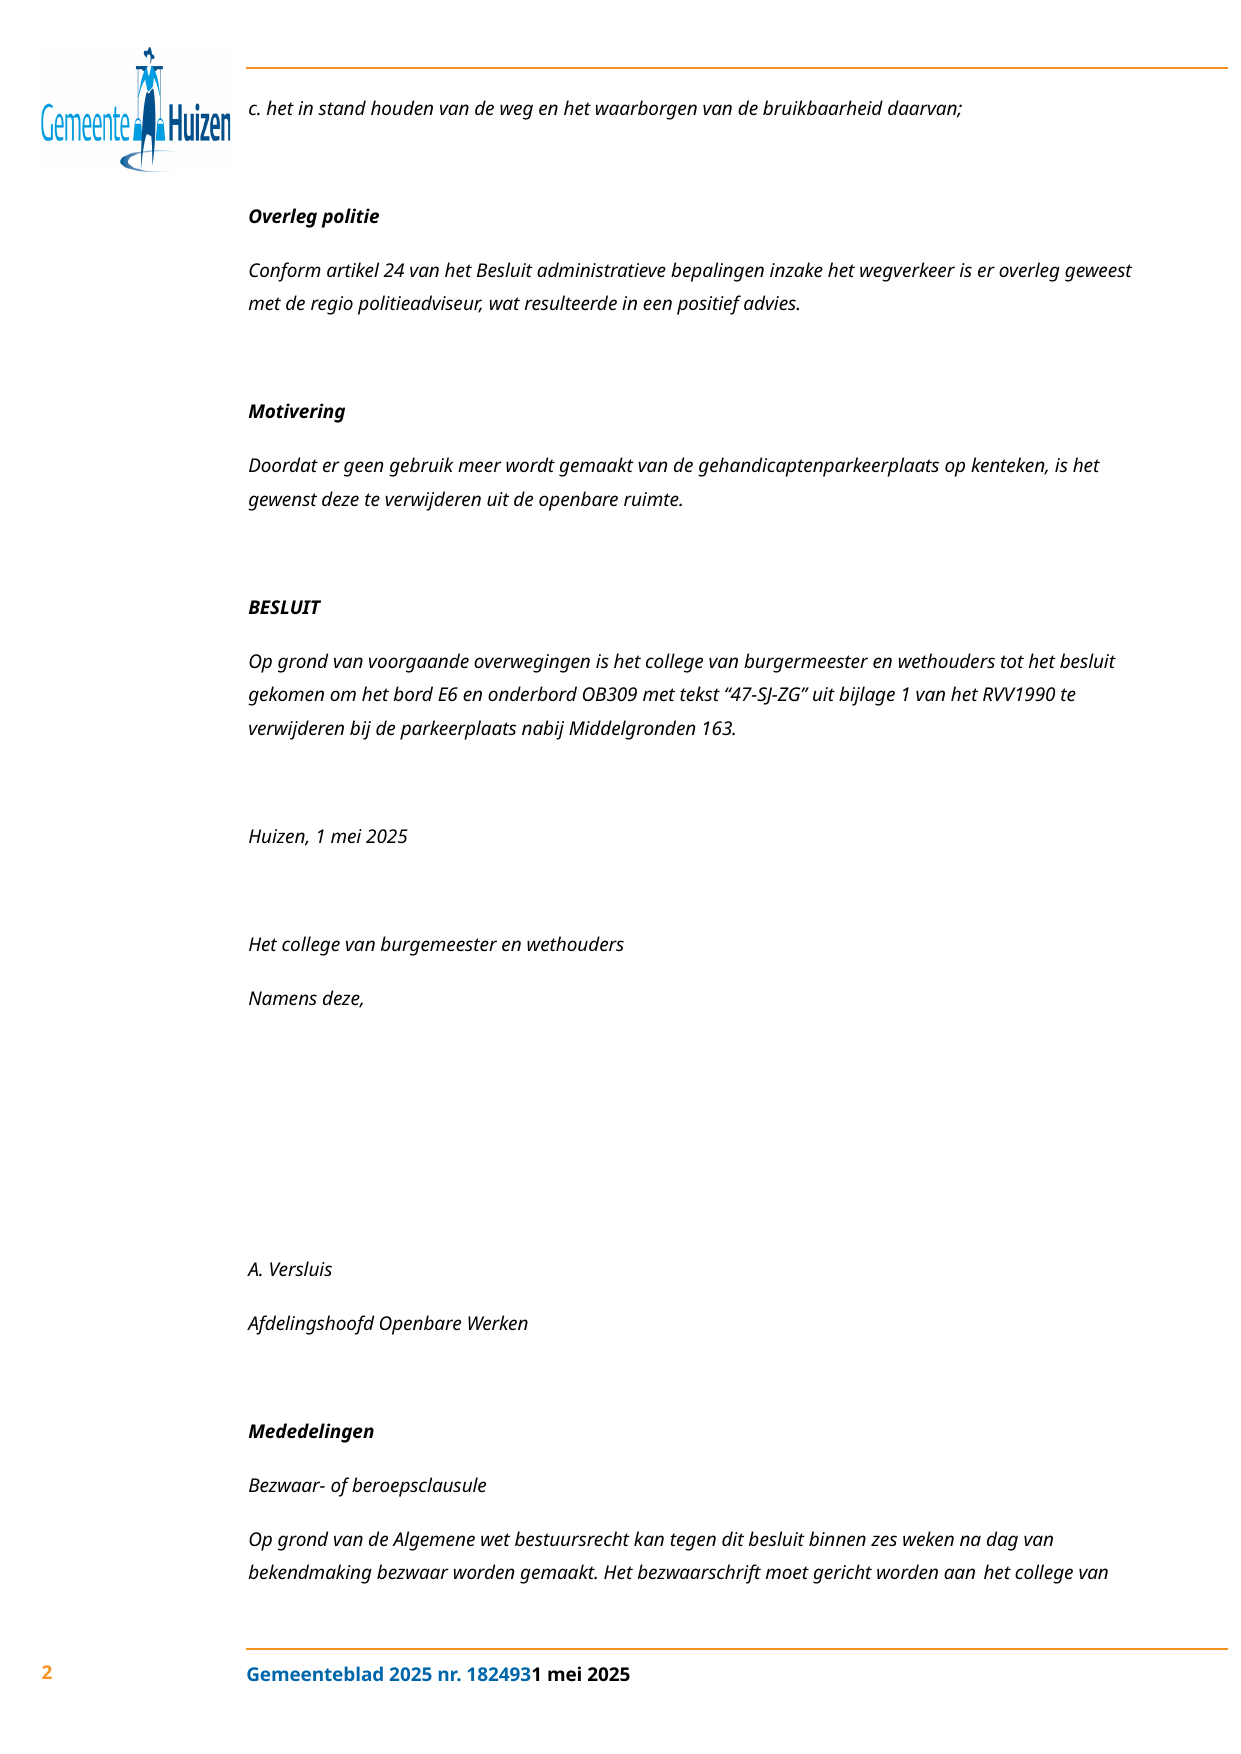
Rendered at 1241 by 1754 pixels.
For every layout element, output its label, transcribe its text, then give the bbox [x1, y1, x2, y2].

text Afdelingshoofd Openbare Werken [248, 1310, 1152, 1336]
text Het college van burgemeester en wethouders [248, 931, 1152, 957]
text A. Versluis [248, 1256, 1152, 1281]
text Op grond van voorgaande overwegingen is het college van burgermeester en wethouders tot het besluit gekomen om het bord E6 en onderbord OB309 met tekst “47-SJ-ZG” uit bijlage 1 van het RVV1990 te verwijderen bij de parkeerplaats nabij Middelgronden 163. [248, 648, 1152, 741]
text Op grond van de Algemene wet bestuursrecht kan tegen dit besluit binnen zes weken na dag van bekendmaking bezwaar worden gemaakt. Het bezwaarschrift moet gericht worden aan het college van [248, 1526, 1152, 1585]
text Mededelingen [248, 1418, 1152, 1444]
text Conform artikel 24 van het Besluit administratieve bepalingen inzake het wegverkeer is er overleg geweest met de regio politieadviseur, wat resulteerde in een positief advies. [248, 257, 1152, 316]
text Huizen, 1 mei 2025 [248, 823, 1152, 849]
text BESLUIT [248, 594, 1152, 620]
text Overleg politie [248, 203, 1152, 229]
text Doordat er geen gebruik meer wordt gemaakt van de gehandicaptenparkeerplaats op kenteken, is het gewenst deze te verwijderen uit de openbare ruimte. [248, 453, 1152, 512]
text Namens deze, [248, 985, 1152, 1011]
text c. het in stand houden van de weg en het waarborgen van de bruikbaarheid daarvan; [248, 95, 1152, 121]
text Bezwaar- of beroepsclausule [248, 1472, 1152, 1498]
picture [41, 47, 231, 172]
text Motivering [248, 398, 1152, 424]
